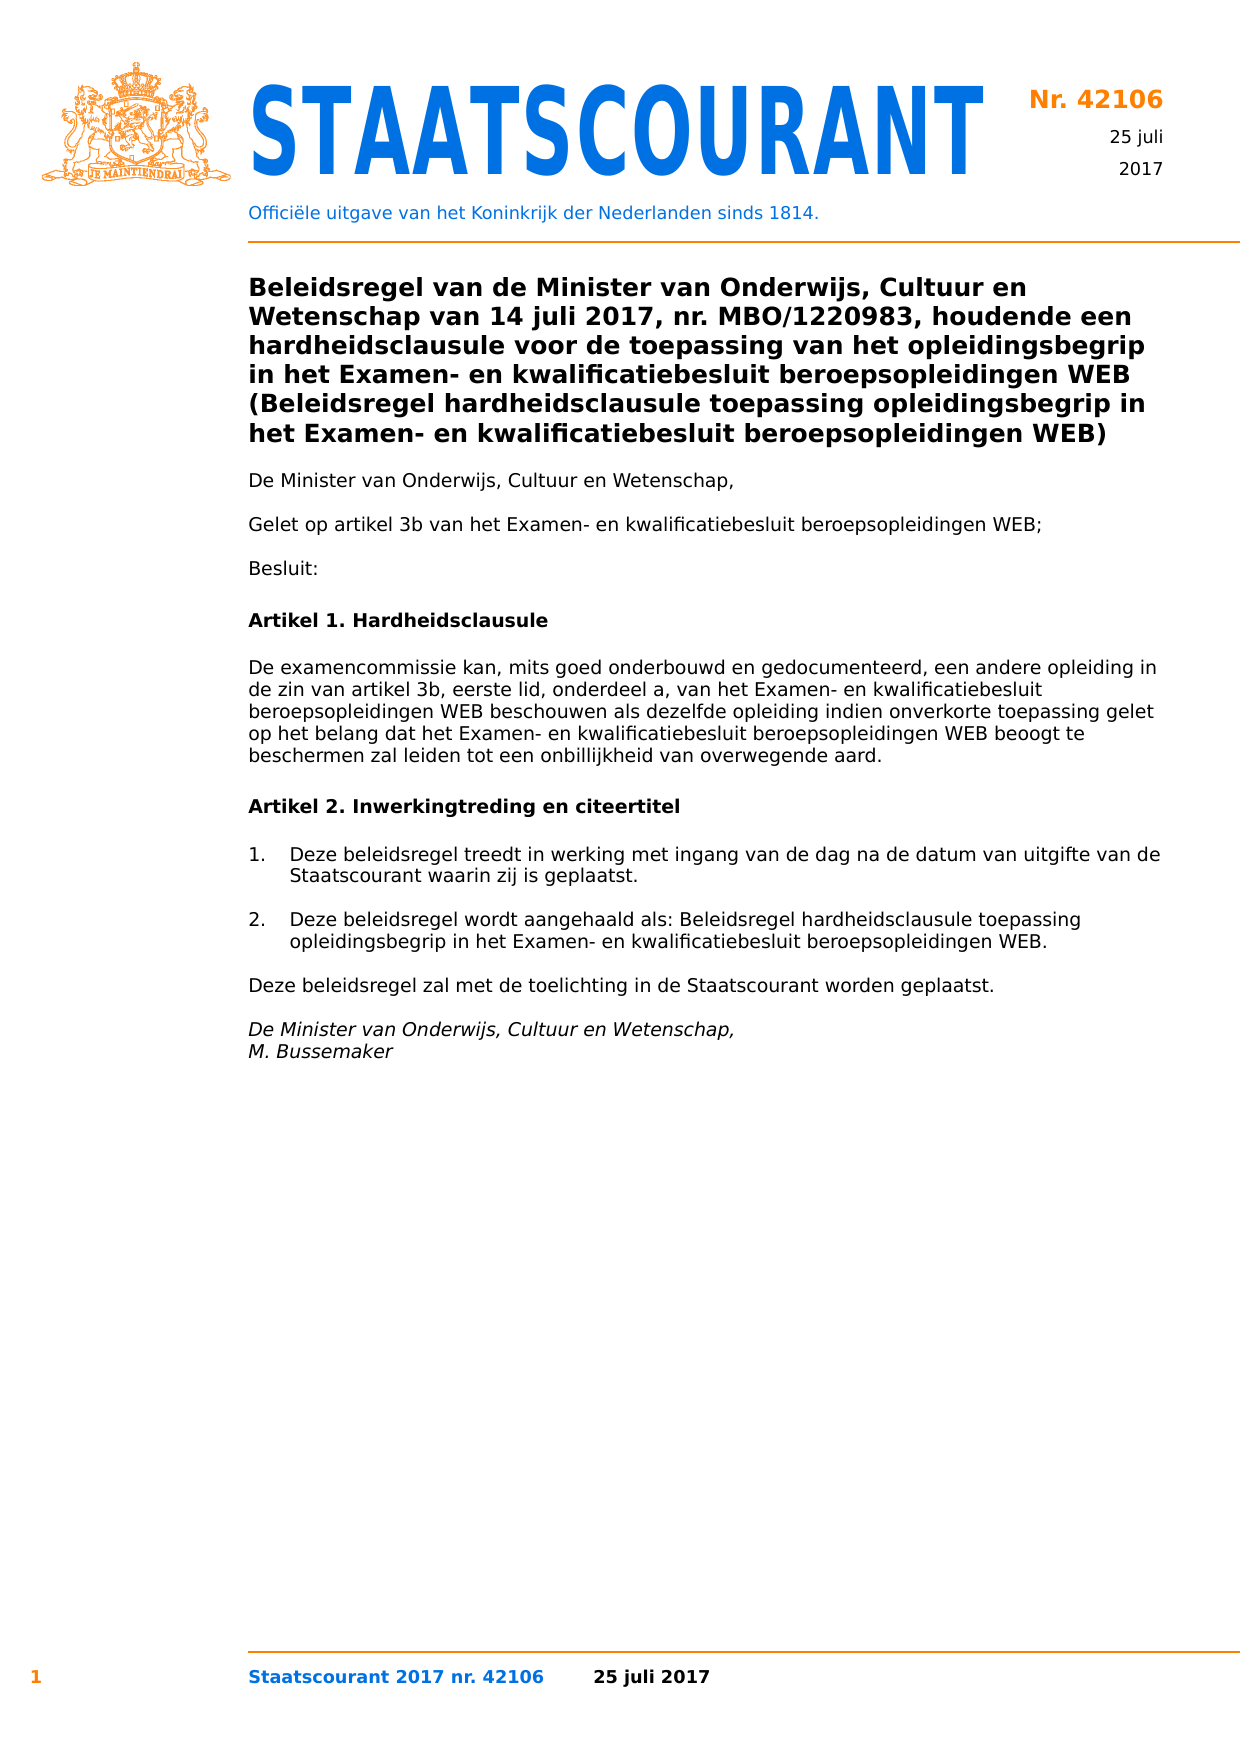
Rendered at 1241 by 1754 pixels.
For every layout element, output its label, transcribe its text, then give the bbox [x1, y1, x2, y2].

text Deze beleidsregel zal met de toelichting in de Staatscourant worden geplaatst. [248, 975, 1163, 997]
picture [41, 62, 231, 186]
subtitle Beleidsregel van de Minister van Onderwijs, Cultuur en Wetenschap van 14 juli 2017, nr. MBO/1220983, houdende een hardheidsclausule voor de toepassing van het opleidingsbegrip in het Examen- en kwalificatiebesluit beroepsopleidingen WEB (Beleidsregel hardheidsclausule toepassing opleidingsbegrip in het Examen- en kwalificatiebesluit beroepsopleidingen WEB) [248, 273, 1163, 448]
text Besluit: [248, 558, 1163, 579]
text De Minister van Onderwijs, Cultuur en Wetenschap, M. Bussemaker [248, 1019, 1163, 1063]
table_cell 25 juli [998, 121, 1240, 153]
text 1. Deze beleidsregel treedt in werking met ingang van de dag na de datum van uitgifte van de Staatscourant waarin zij is geplaatst. [248, 843, 1163, 887]
table_cell Officiële uitgave van het Koninkrijk der Nederlanden sinds 1814. [248, 203, 1240, 241]
subtitle Artikel 2. Inwerkingtreding en citeertitel [248, 796, 1163, 818]
text De examencommissie kan, mits goed onderbouwd en gedocumenteerd, een andere opleiding in de zin van artikel 3b, eerste lid, onderdeel a, van het Examen- en kwalificatiebesluit beroepsopleidingen WEB beschouwen als dezelfde opleiding indien onverkorte toepassing gelet op het belang dat het Examen- en kwalificatiebesluit beroepsopleidingen WEB beoogt te beschermen zal leiden tot een onbillijkheid van overwegende aard. [248, 657, 1163, 766]
text De Minister van Onderwijs, Cultuur en Wetenschap, [248, 470, 1163, 492]
table_header STAATSCOURANT [248, 62, 998, 203]
subtitle Artikel 1. Hardheidsclausule [248, 609, 1163, 632]
table_header Nr. 42106 [998, 62, 1240, 121]
text Gelet op artikel 3b van het Examen- en kwalificatiebesluit beroepsopleidingen WEB; [248, 514, 1163, 536]
table_cell 2017 [998, 153, 1240, 203]
table_header [25, 62, 248, 241]
text 2. Deze beleidsregel wordt aangehaald als: Beleidsregel hardheidsclausule toepassing opleidingsbegrip in het Examen- en kwalificatiebesluit beroepsopleidingen WEB. [248, 909, 1163, 953]
